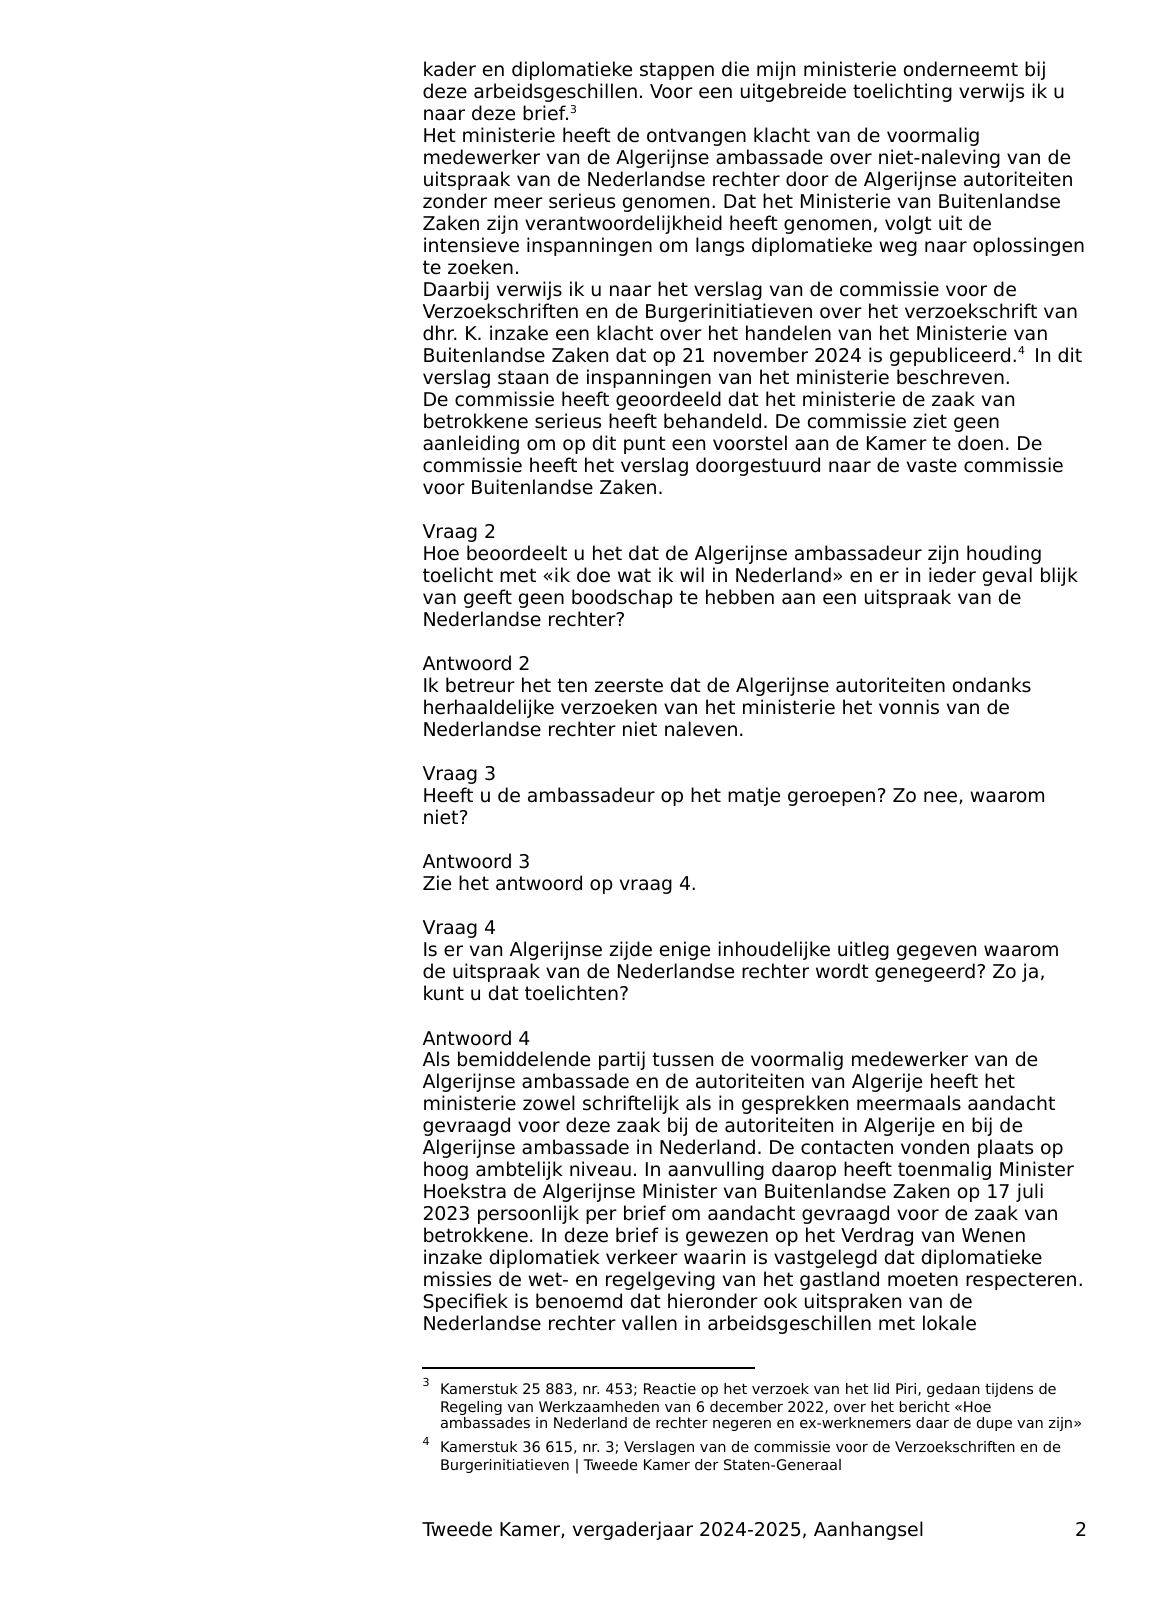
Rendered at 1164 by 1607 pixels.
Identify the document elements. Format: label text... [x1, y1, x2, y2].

text Ik betreur het ten zeerste dat de Algerijnse autoriteiten ondanks herhaaldelijke verzoeken van het ministerie het vonnis van de Nederlandse rechter niet naleven. [422, 675, 1087, 741]
text Als bemiddelende partij tussen de voormalig medewerker van de Algerijnse ambassade en de autoriteiten van Algerije heeft het ministerie zowel schriftelijk als in gesprekken meermaals aandacht gevraagd voor deze zaak bij de autoriteiten in Algerije en bij de Algerijnse ambassade in Nederland. De contacten vonden plaats op hoog ambtelijk niveau. In aanvulling daarop heeft toenmalig Minister Hoekstra de Algerijnse Minister van Buitenlandse Zaken op 17 juli 2023 persoonlijk per brief om aandacht gevraagd voor de zaak van betrokkene. In deze brief is gewezen op het Verdrag van Wenen inzake diplomatiek verkeer waarin is vastgelegd dat diplomatieke missies de wet- en regelgeving van het gastland moeten respecteren. Specifiek is benoemd dat hieronder ook uitspraken van de Nederlandse rechter vallen in arbeidsgeschillen met lokale [422, 1049, 1087, 1335]
text Daarbij verwijs ik u naar het verslag van de commissie voor de Verzoekschriften en de Burgerinitiatieven over het verzoekschrift van dhr. K. inzake een klacht over het handelen van het Ministerie van Buitenlandse Zaken dat op 21 november 2024 is gepubliceerd. In dit verslag staan de inspanningen van het ministerie beschreven. [422, 279, 1087, 389]
text Zie het antwoord op vraag 4. [422, 873, 1087, 895]
text Antwoord 2 [422, 653, 1087, 675]
text Het ministerie heeft de ontvangen klacht van de voormalig medewerker van de Algerijnse ambassade over niet-naleving van de uitspraak van de Nederlandse rechter door de Algerijnse autoriteiten zonder meer serieus genomen. Dat het Ministerie van Buitenlandse Zaken zijn verantwoordelijkheid heeft genomen, volgt uit de intensieve inspanningen om langs diplomatieke weg naar oplossingen te zoeken. [422, 125, 1087, 279]
text Antwoord 3 [422, 851, 1087, 873]
text Kamerstuk 36 615, nr. 3; Verslagen van de commissie voor de Verzoekschriften en de Burgerinitiatieven | Tweede Kamer der Staten-Generaal [422, 1435, 1087, 1474]
text De commissie heeft geoordeeld dat het ministerie de zaak van betrokkene serieus heeft behandeld. De commissie ziet geen aanleiding om op dit punt een voorstel aan de Kamer te doen. De commissie heeft het verslag doorgestuurd naar de vaste commissie voor Buitenlandse Zaken. [422, 389, 1087, 499]
text Hoe beoordeelt u het dat de Algerijnse ambassadeur zijn houding toelicht met «ik doe wat ik wil in Nederland» en er in ieder geval blijk van geeft geen boodschap te hebben aan een uitspraak van de Nederlandse rechter? [422, 543, 1087, 631]
text Antwoord 4 [422, 1027, 1087, 1049]
text Is er van Algerijnse zijde enige inhoudelijke uitleg gegeven waarom de uitspraak van de Nederlandse rechter wordt genegeerd? Zo ja, kunt u dat toelichten? [422, 939, 1087, 1005]
text Heeft u de ambassadeur op het matje geroepen? Zo nee, waarom niet? [422, 785, 1087, 829]
text kader en diplomatieke stappen die mijn ministerie onderneemt bij deze arbeidsgeschillen. Voor een uitgebreide toelichting verwijs ik u naar deze brief. [422, 59, 1087, 125]
text Kamerstuk 25 883, nr. 453; Reactie op het verzoek van het lid Piri, gedaan tijdens de Regeling van Werkzaamheden van 6 december 2022, over het bericht «Hoe ambassades in Nederland de rechter negeren en ex-werknemers daar de dupe van zijn» [422, 1377, 1087, 1432]
text Vraag 4 [422, 917, 1087, 939]
text Vraag 3 [422, 763, 1087, 785]
text Vraag 2 [422, 521, 1087, 543]
